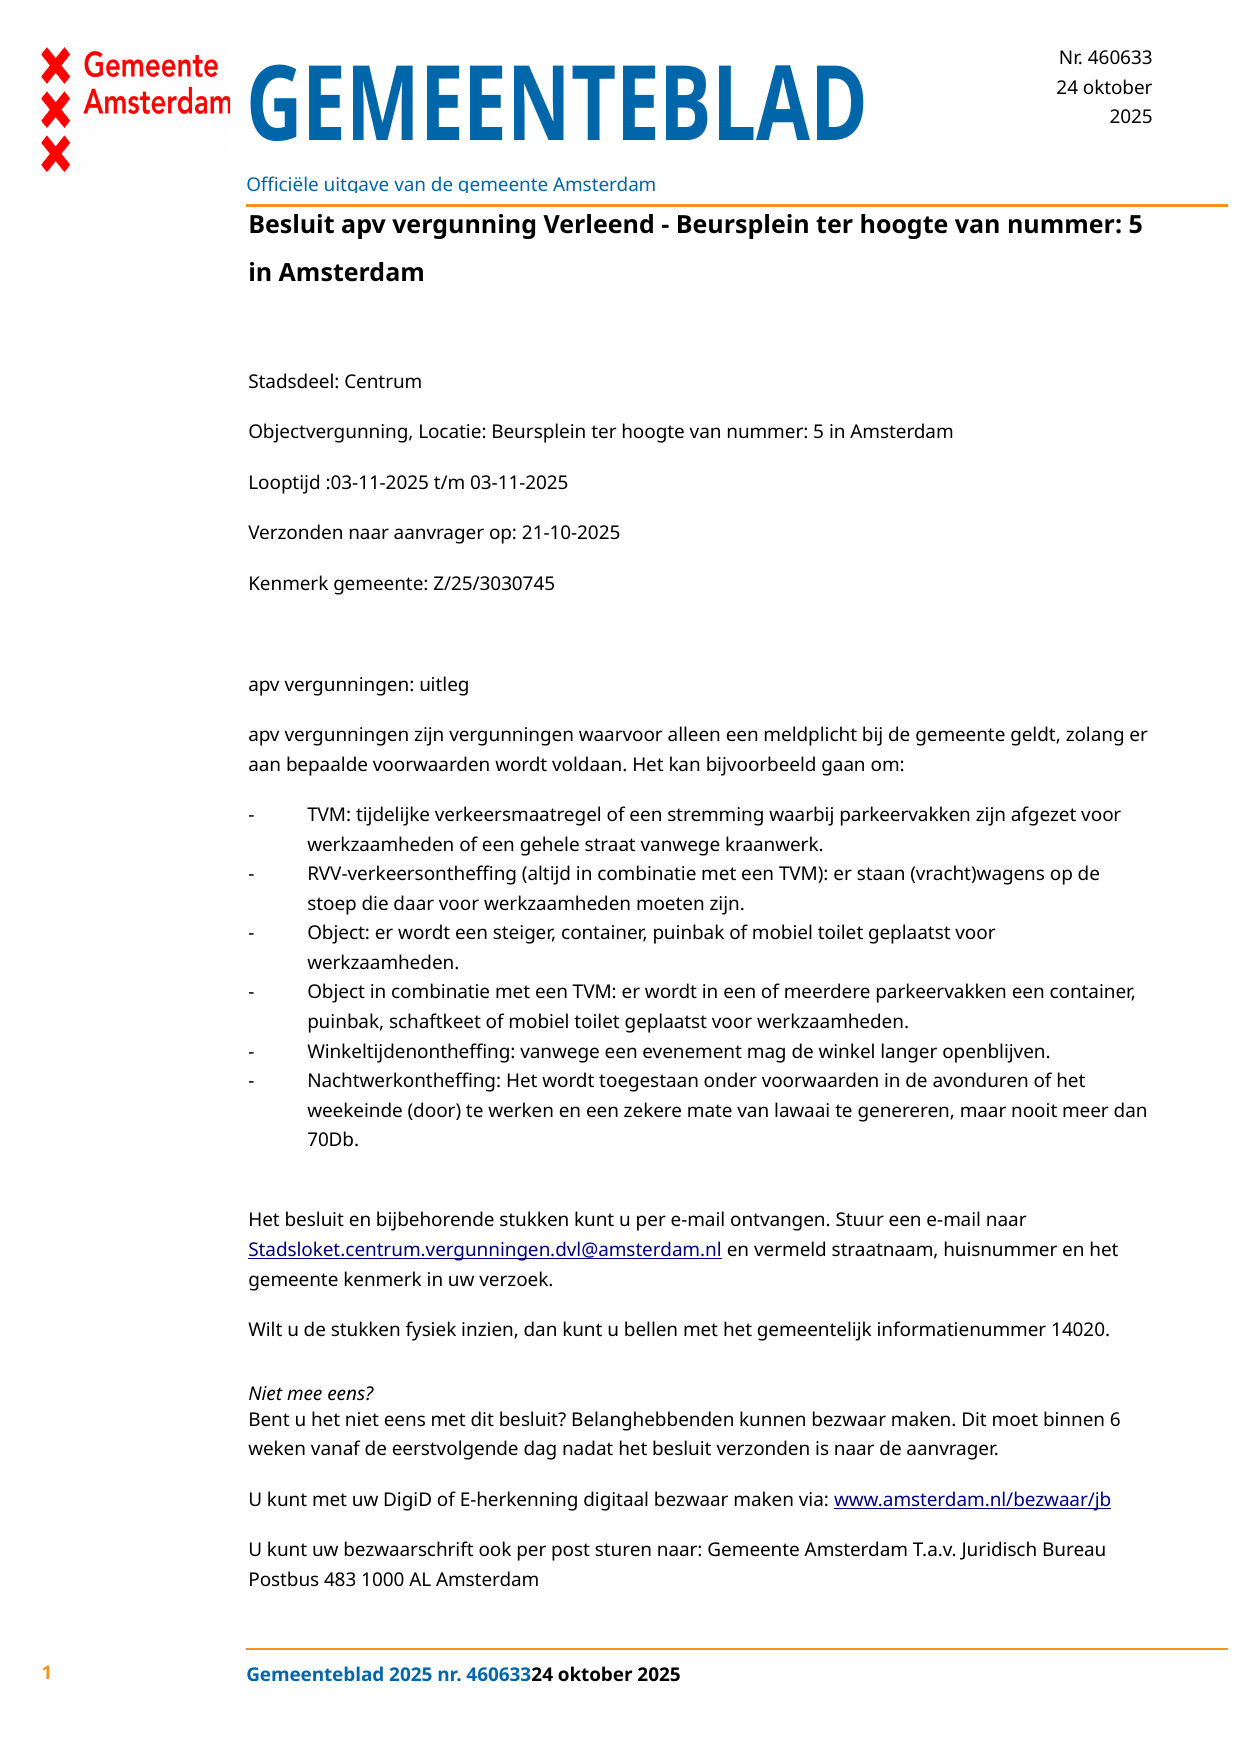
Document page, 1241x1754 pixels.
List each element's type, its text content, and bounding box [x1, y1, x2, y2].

text Kenmerk gemeente: Z/25/3030745 [248, 570, 1152, 596]
text U kunt met uw DigiD of E-herkenning digitaal bezwaar maken via: www.amsterdam.nl/bezwaar/jb [248, 1486, 1152, 1512]
text Bent u het niet eens met dit besluit? Belanghebbenden kunnen bezwaar maken. Dit moet binnen 6 weken vanaf de eerstvolgende dag nadat het besluit verzonden is naar de aanvrager. [248, 1406, 1152, 1461]
text Stadsdeel: Centrum [248, 368, 1152, 394]
list Object: er wordt een steiger, container, puinbak of mobiel toilet geplaatst voor werkzaamheden. [248, 919, 1152, 975]
text apv vergunningen: uitleg [248, 671, 1152, 697]
text Looptijd :03-11-2025 t/m 03-11-2025 [248, 469, 1152, 495]
list Winkeltijdenontheffing: vanwege een evenement mag de winkel langer openblijven. [248, 1038, 1152, 1064]
text Wilt u de stukken fysiek inzien, dan kunt u bellen met het gemeentelijk informatienummer 14020. [248, 1316, 1152, 1342]
list RVV-verkeersontheffing (altijd in combinatie met een TVM): er staan (vracht)wagens op de stoep die daar voor werkzaamheden moeten zijn. [248, 860, 1152, 916]
list Nachtwerkontheffing: Het wordt toegestaan onder voorwaarden in de avonduren of het weekeinde (door) te werken en een zekere mate van lawaai te genereren, maar nooit meer dan 70Db. [248, 1067, 1152, 1152]
text Besluit apv vergunning Verleend - Beursplein ter hoogte van nummer: 5 in Amsterdam [248, 207, 1152, 288]
text Objectvergunning, Locatie: Beursplein ter hoogte van nummer: 5 in Amsterdam [248, 419, 1152, 444]
text Het besluit en bijbehorende stukken kunt u per e-mail ontvangen. Stuur een e-mail naar Stadsloket.centrum.vergunningen.dvl@amsterdam.nl en vermeld straatnaam, huisnummer en het gemeente kenmerk in uw verzoek. [248, 1207, 1152, 1292]
list TVM: tijdelijke verkeersmaatregel of een stremming waarbij parkeervakken zijn afgezet voor werkzaamheden of een gehele straat vanwege kraanwerk. [248, 801, 1152, 857]
text Niet mee eens? [248, 1380, 1152, 1406]
text U kunt uw bezwaarschrift ook per post sturen naar: Gemeente Amsterdam T.a.v. Juridisch Bureau Postbus 483 1000 AL Amsterdam [248, 1536, 1152, 1592]
text apv vergunningen zijn vergunningen waarvoor alleen een meldplicht bij de gemeente geldt, zolang er aan bepaalde voorwaarden wordt voldaan. Het kan bijvoorbeeld gaan om: [248, 721, 1152, 777]
list Object in combinatie met een TVM: er wordt in een of meerdere parkeervakken een container, puinbak, schaftkeet of mobiel toilet geplaatst voor werkzaamheden. [248, 979, 1152, 1034]
picture [41, 47, 231, 172]
text Verzonden naar aanvrager op: 21-10-2025 [248, 519, 1152, 545]
